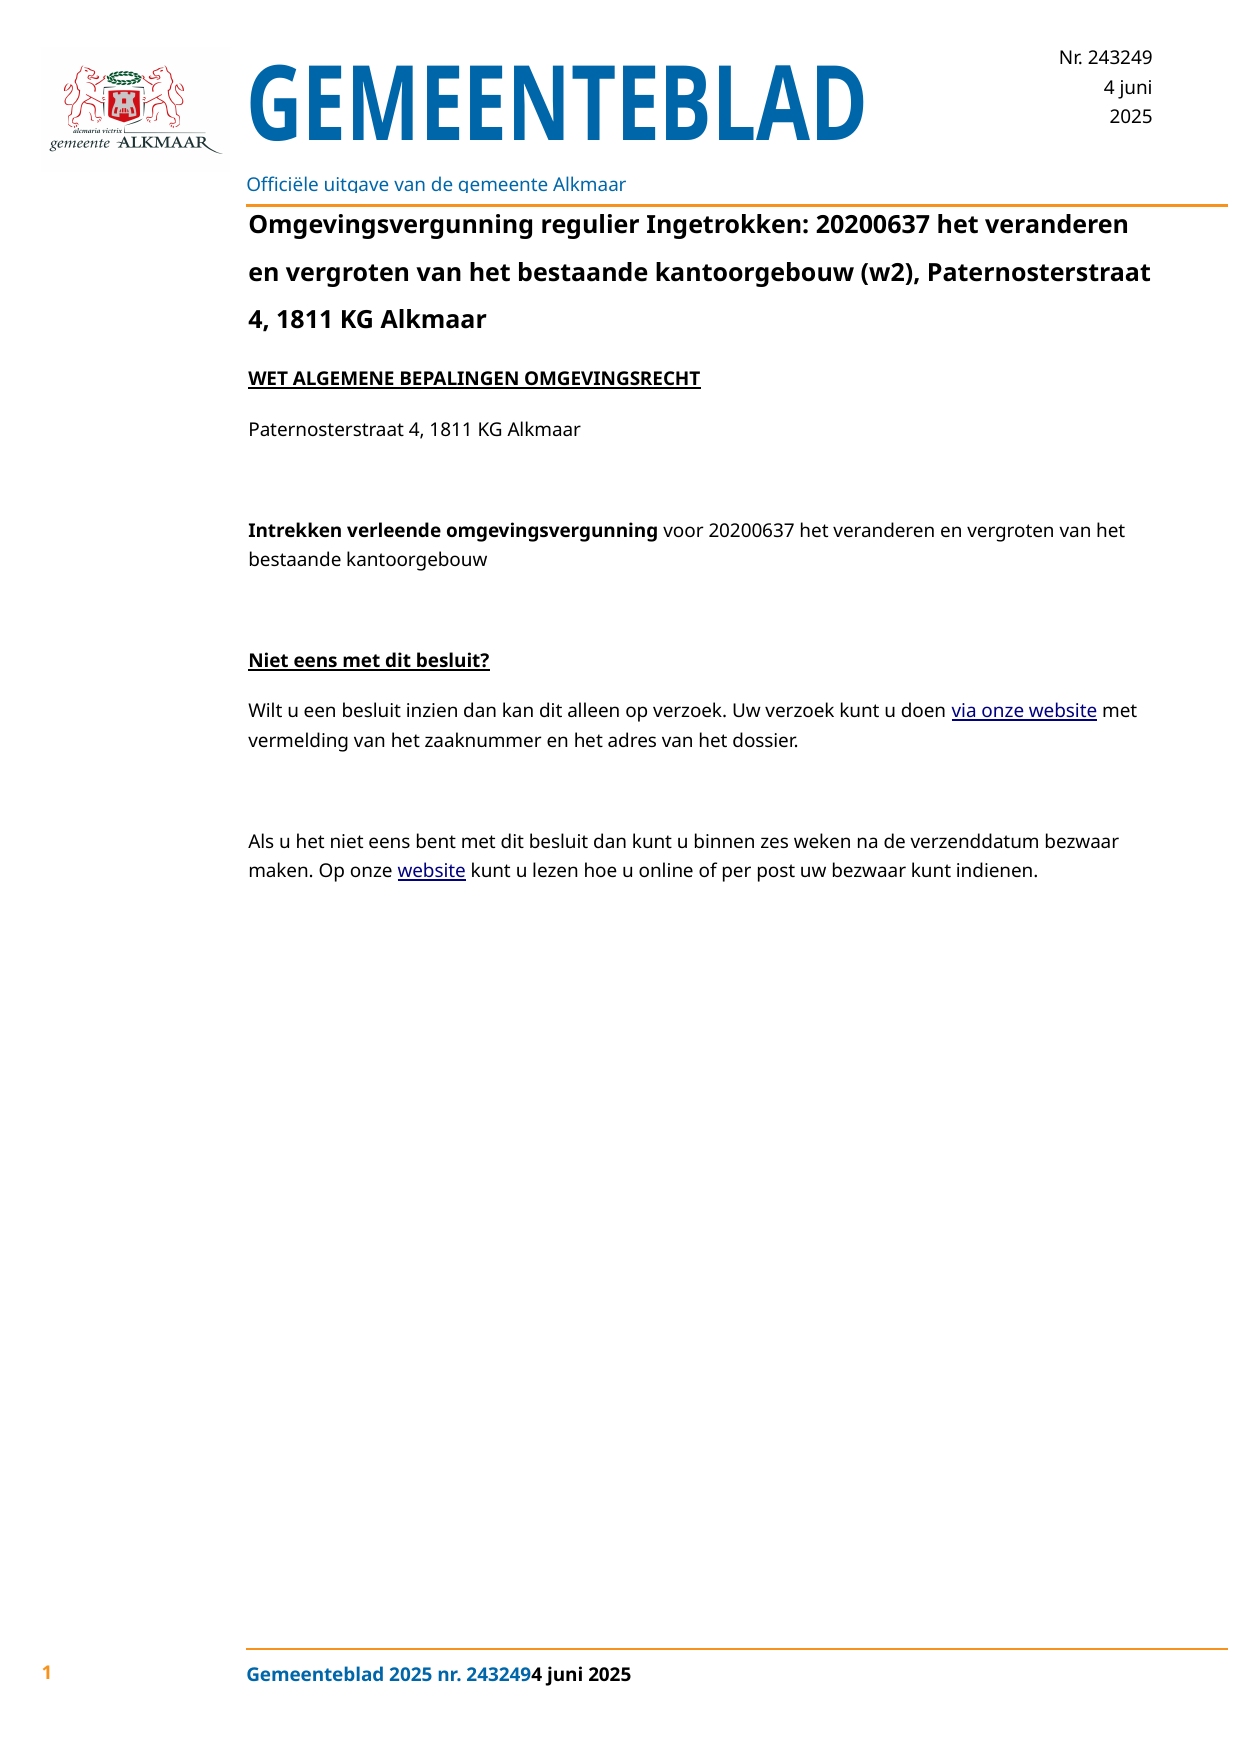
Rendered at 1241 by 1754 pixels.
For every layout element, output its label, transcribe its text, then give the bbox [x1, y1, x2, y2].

text Wilt u een besluit inzien dan kan dit alleen op verzoek. Uw verzoek kunt u doen via onze website met vermelding van het zaaknummer en het adres van het dossier. [248, 698, 1152, 753]
text Paternosterstraat 4, 1811 KG Alkmaar [248, 416, 1152, 442]
text WET ALGEMENE BEPALINGEN OMGEVINGSRECHT [248, 366, 1152, 391]
text Niet eens met dit besluit? [248, 647, 1152, 673]
text Omgevingsvergunning regulier Ingetrokken: 20200637 het veranderen en vergroten van het bestaande kantoorgebouw (w2), Paternosterstraat 4, 1811 KG Alkmaar [248, 207, 1152, 336]
text Intrekken verleende omgevingsvergunning voor 20200637 het veranderen en vergroten van het bestaande kantoorgebouw [248, 517, 1152, 572]
text Als u het niet eens bent met dit besluit dan kunt u binnen zes weken na de verzenddatum bezwaar maken. Op onze website kunt u lezen hoe u online of per post uw bezwaar kunt indienen. [248, 828, 1152, 883]
picture [41, 47, 231, 172]
